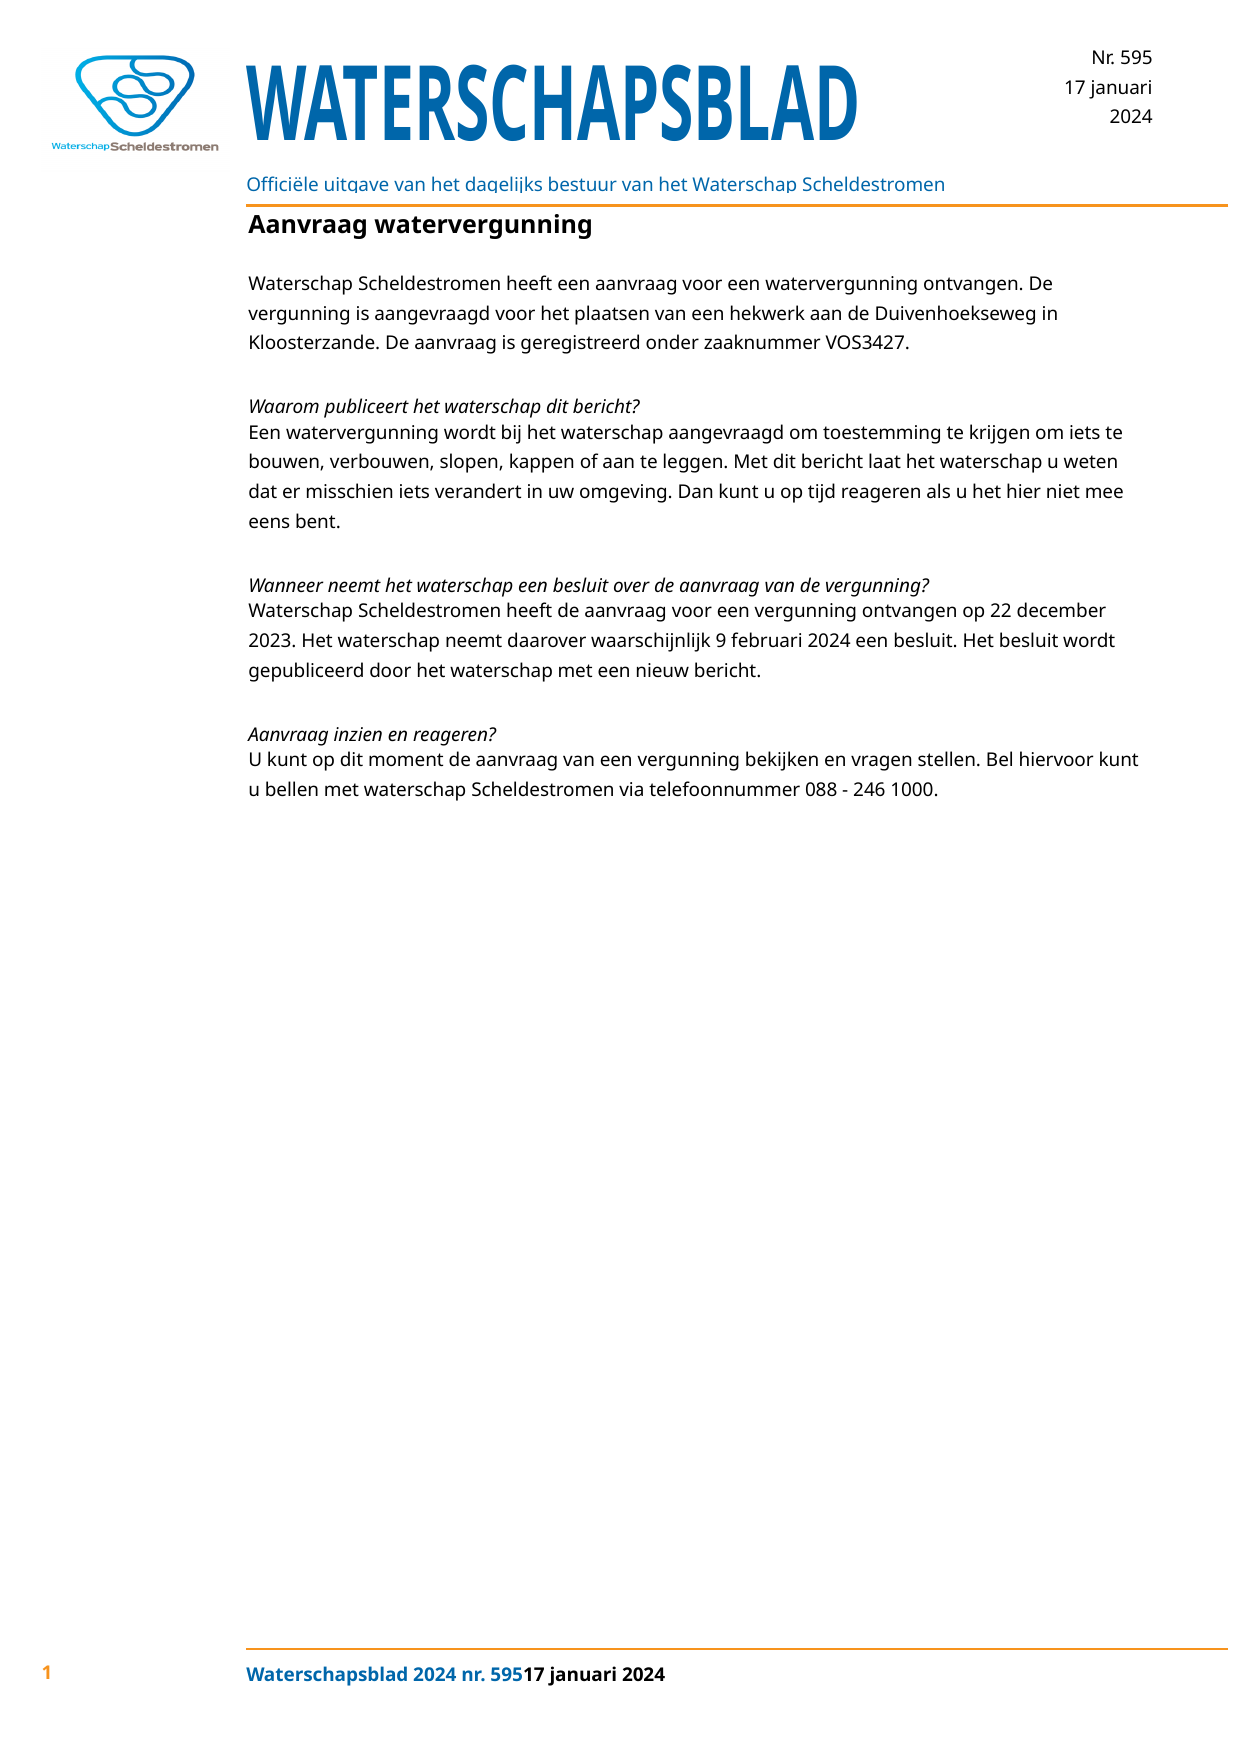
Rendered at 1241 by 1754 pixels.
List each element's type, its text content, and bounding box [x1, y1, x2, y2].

text Een watervergunning wordt bij het waterschap aangevraagd om toestemming te krijgen om iets te bouwen, verbouwen, slopen, kappen of aan te leggen. Met dit bericht laat het waterschap u weten dat er misschien iets verandert in uw omgeving. Dan kunt u op tijd reageren als u het hier niet mee eens bent. [248, 419, 1152, 534]
picture [41, 47, 231, 172]
text Aanvraag watervergunning [248, 207, 1152, 241]
text Waterschap Scheldestromen heeft een aanvraag voor een watervergunning ontvangen. De vergunning is aangevraagd voor het plaatsen van een hekwerk aan de Duivenhoekseweg in Kloosterzande. De aanvraag is geregistreerd onder zaaknummer VOS3427. [248, 270, 1152, 355]
text Wanneer neemt het waterschap een besluit over de aanvraag van de vergunning? [248, 572, 1152, 598]
text Waarom publiceert het waterschap dit bericht? [248, 393, 1152, 419]
text U kunt op dit moment de aanvraag van een vergunning bekijken en vragen stellen. Bel hiervoor kunt u bellen met waterschap Scheldestromen via telefoonnummer 088 - 246 1000. [248, 746, 1152, 802]
text Aanvraag inzien en reageren? [248, 721, 1152, 746]
text Waterschap Scheldestromen heeft de aanvraag voor een vergunning ontvangen op 22 december 2023. Het waterschap neemt daarover waarschijnlijk 9 februari 2024 een besluit. Het besluit wordt gepubliceerd door het waterschap met een nieuw bericht. [248, 598, 1152, 682]
